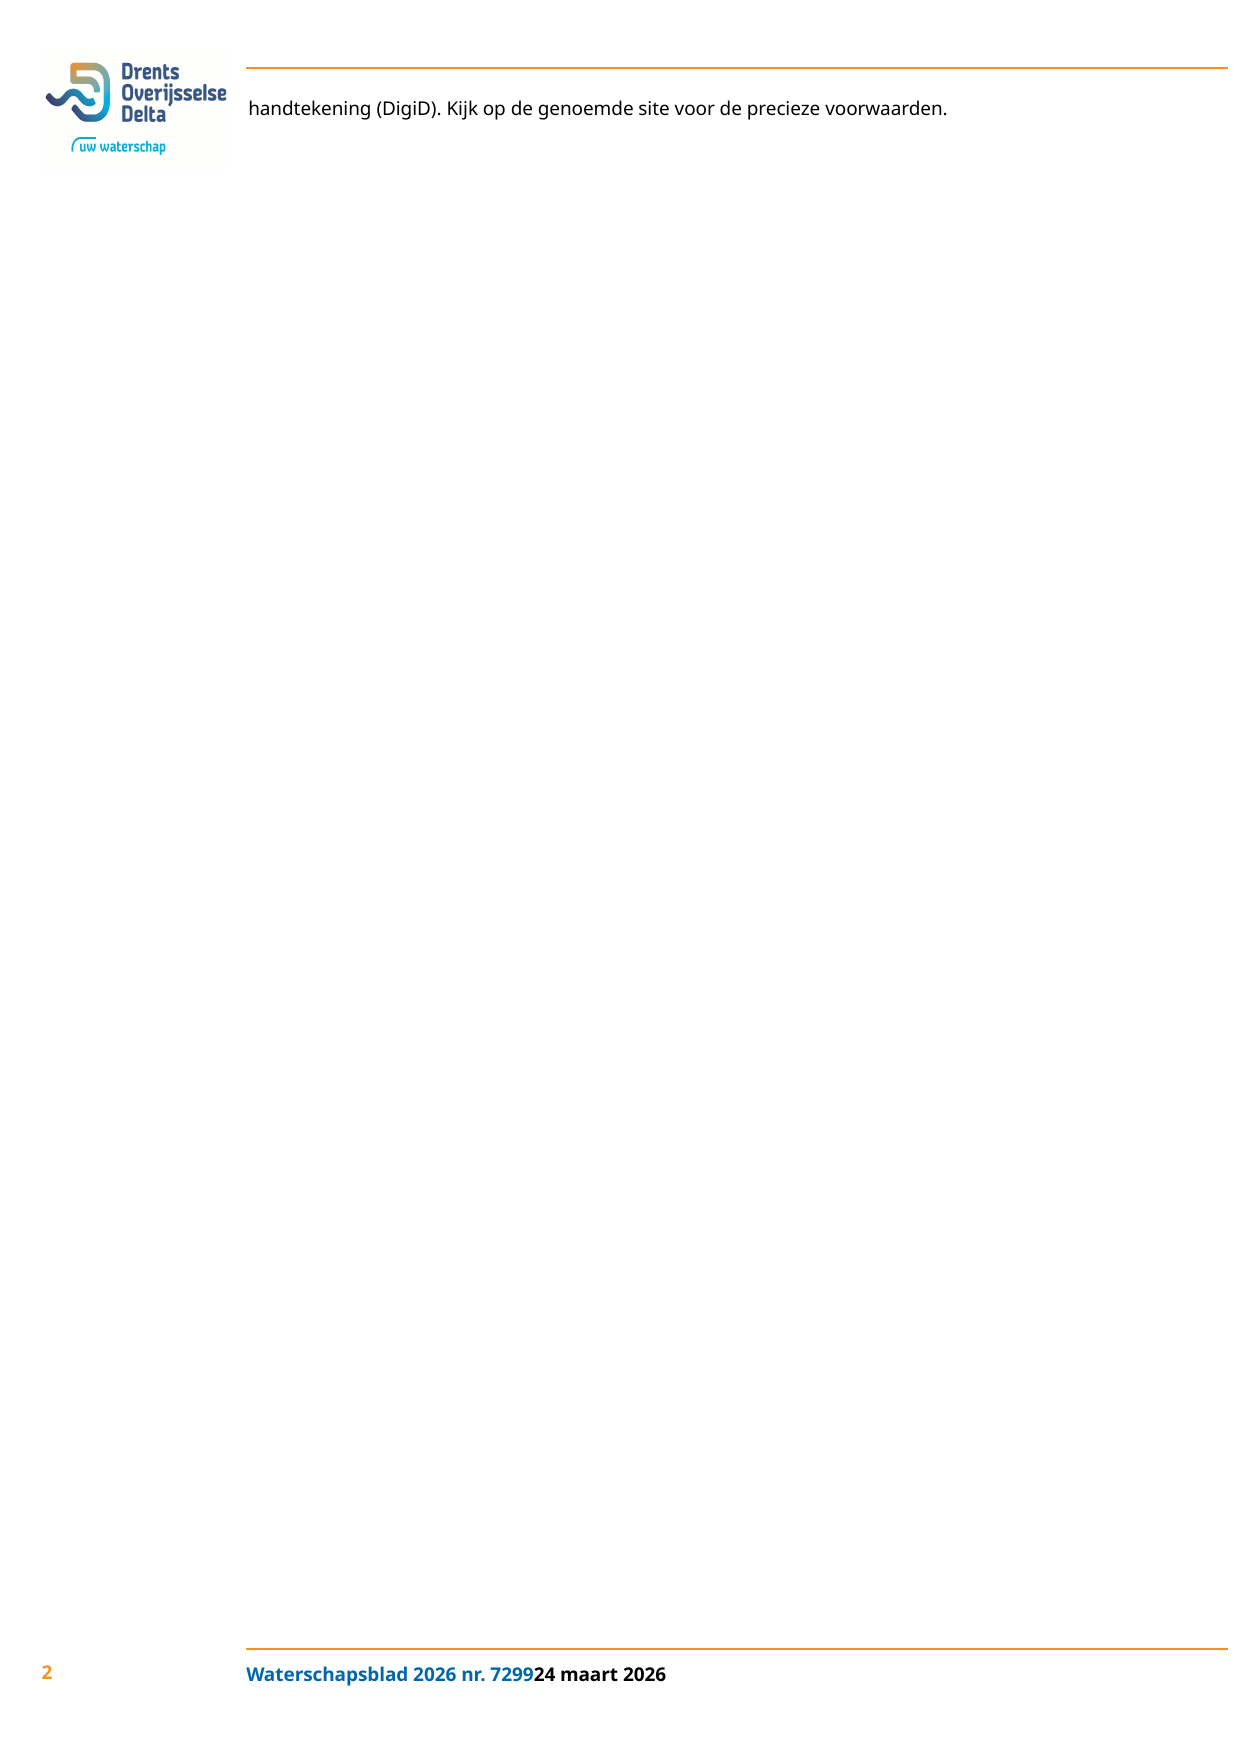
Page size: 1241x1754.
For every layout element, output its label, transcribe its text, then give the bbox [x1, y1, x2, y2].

text handtekening (DigiD). Kijk op de genoemde site voor de precieze voorwaarden. [248, 95, 1152, 121]
picture [41, 47, 231, 172]
